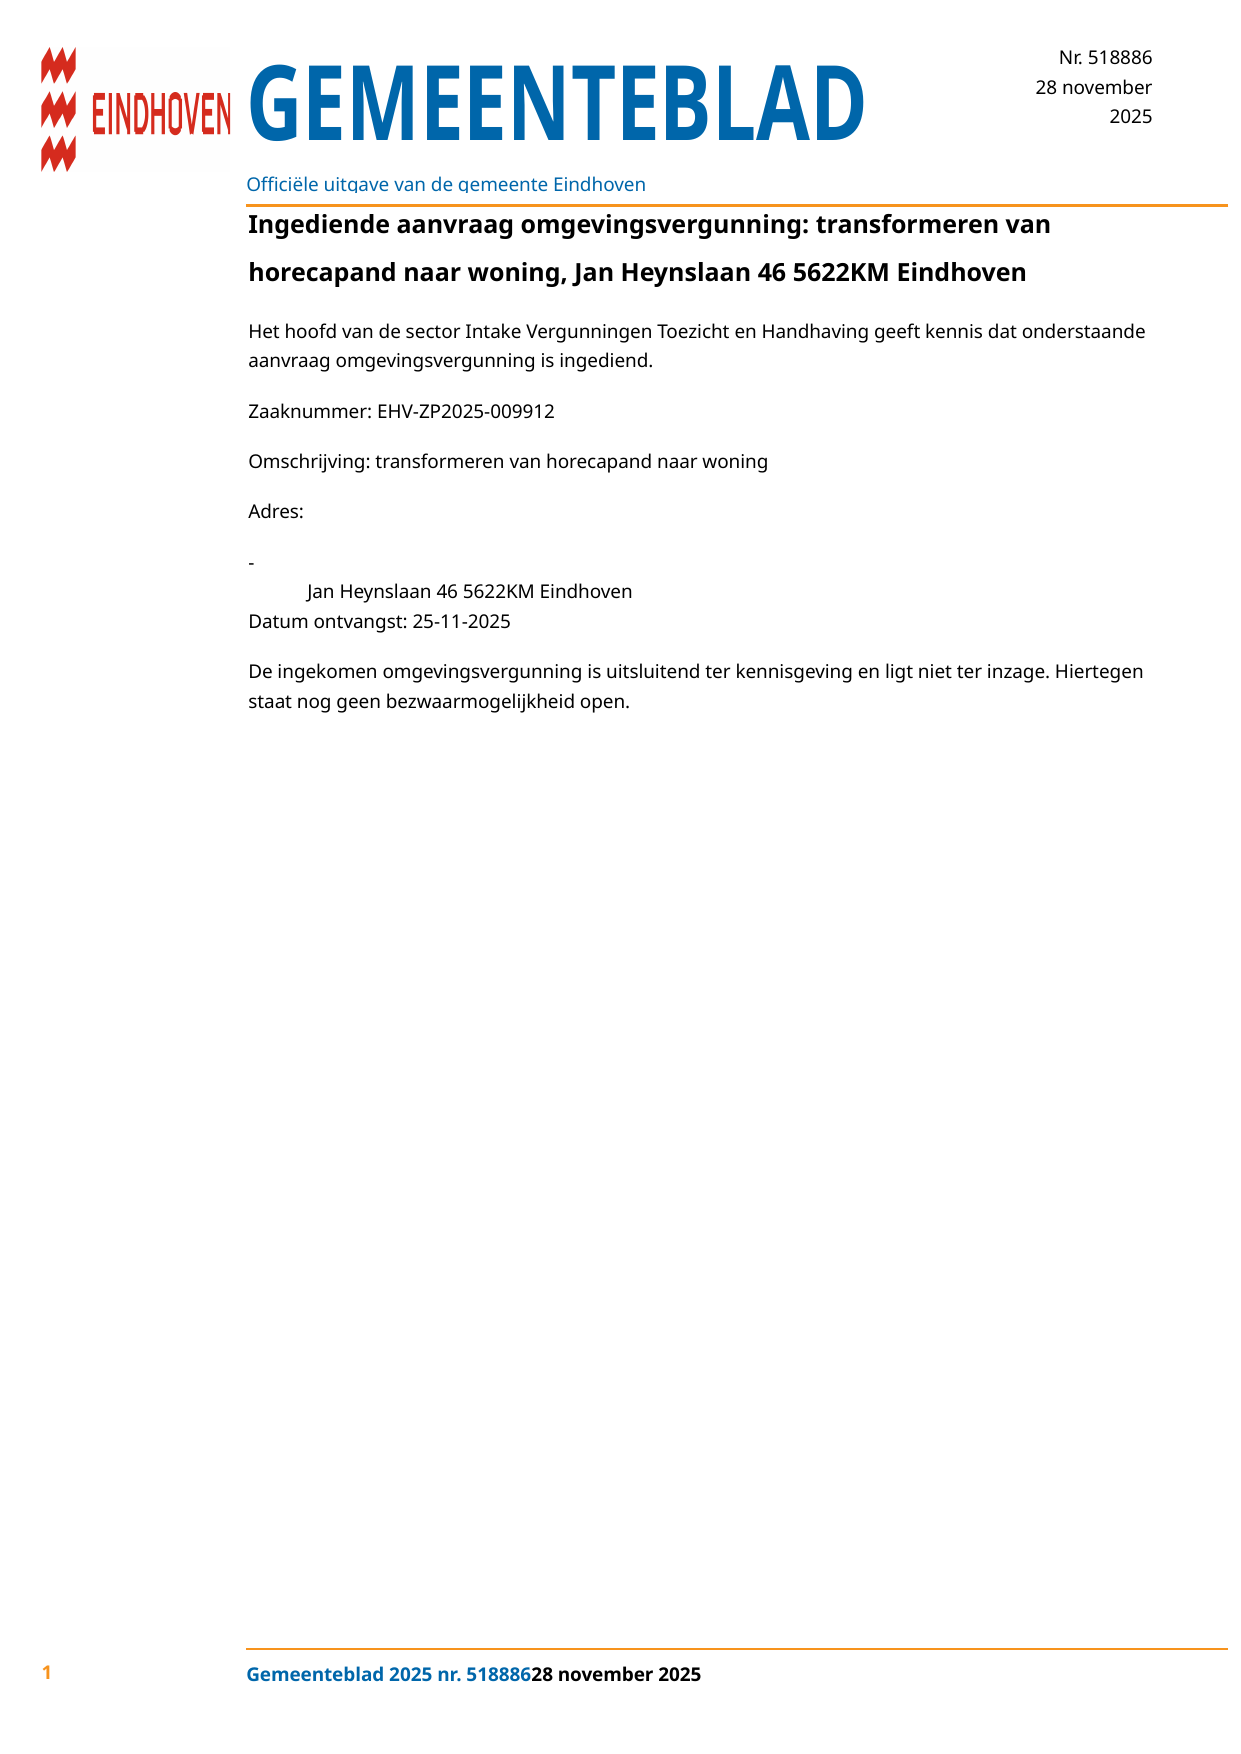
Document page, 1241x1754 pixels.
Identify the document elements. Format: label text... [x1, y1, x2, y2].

text De ingekomen omgevingsvergunning is uitsluitend ter kennisgeving en ligt niet ter inzage. Hiertegen staat nog geen bezwaarmogelijkheid open. [248, 659, 1152, 714]
text Ingediende aanvraag omgevingsvergunning: transformeren van horecapand naar woning, Jan Heynslaan 46 5622KM Eindhoven [248, 207, 1152, 288]
text Het hoofd van de sector Intake Vergunningen Toezicht en Handhaving geeft kennis dat onderstaande aanvraag omgevingsvergunning is ingediend. [248, 318, 1152, 373]
list Jan Heynslaan 46 5622KM Eindhoven [248, 579, 1152, 604]
picture [41, 47, 231, 172]
text Zaaknummer: EHV-ZP2025-009912 [248, 398, 1152, 424]
text Datum ontvangst: 25-11-2025 [248, 608, 1152, 634]
text Omschrijving: transformeren van horecapand naar woning [248, 448, 1152, 474]
text Adres: [248, 499, 1152, 524]
